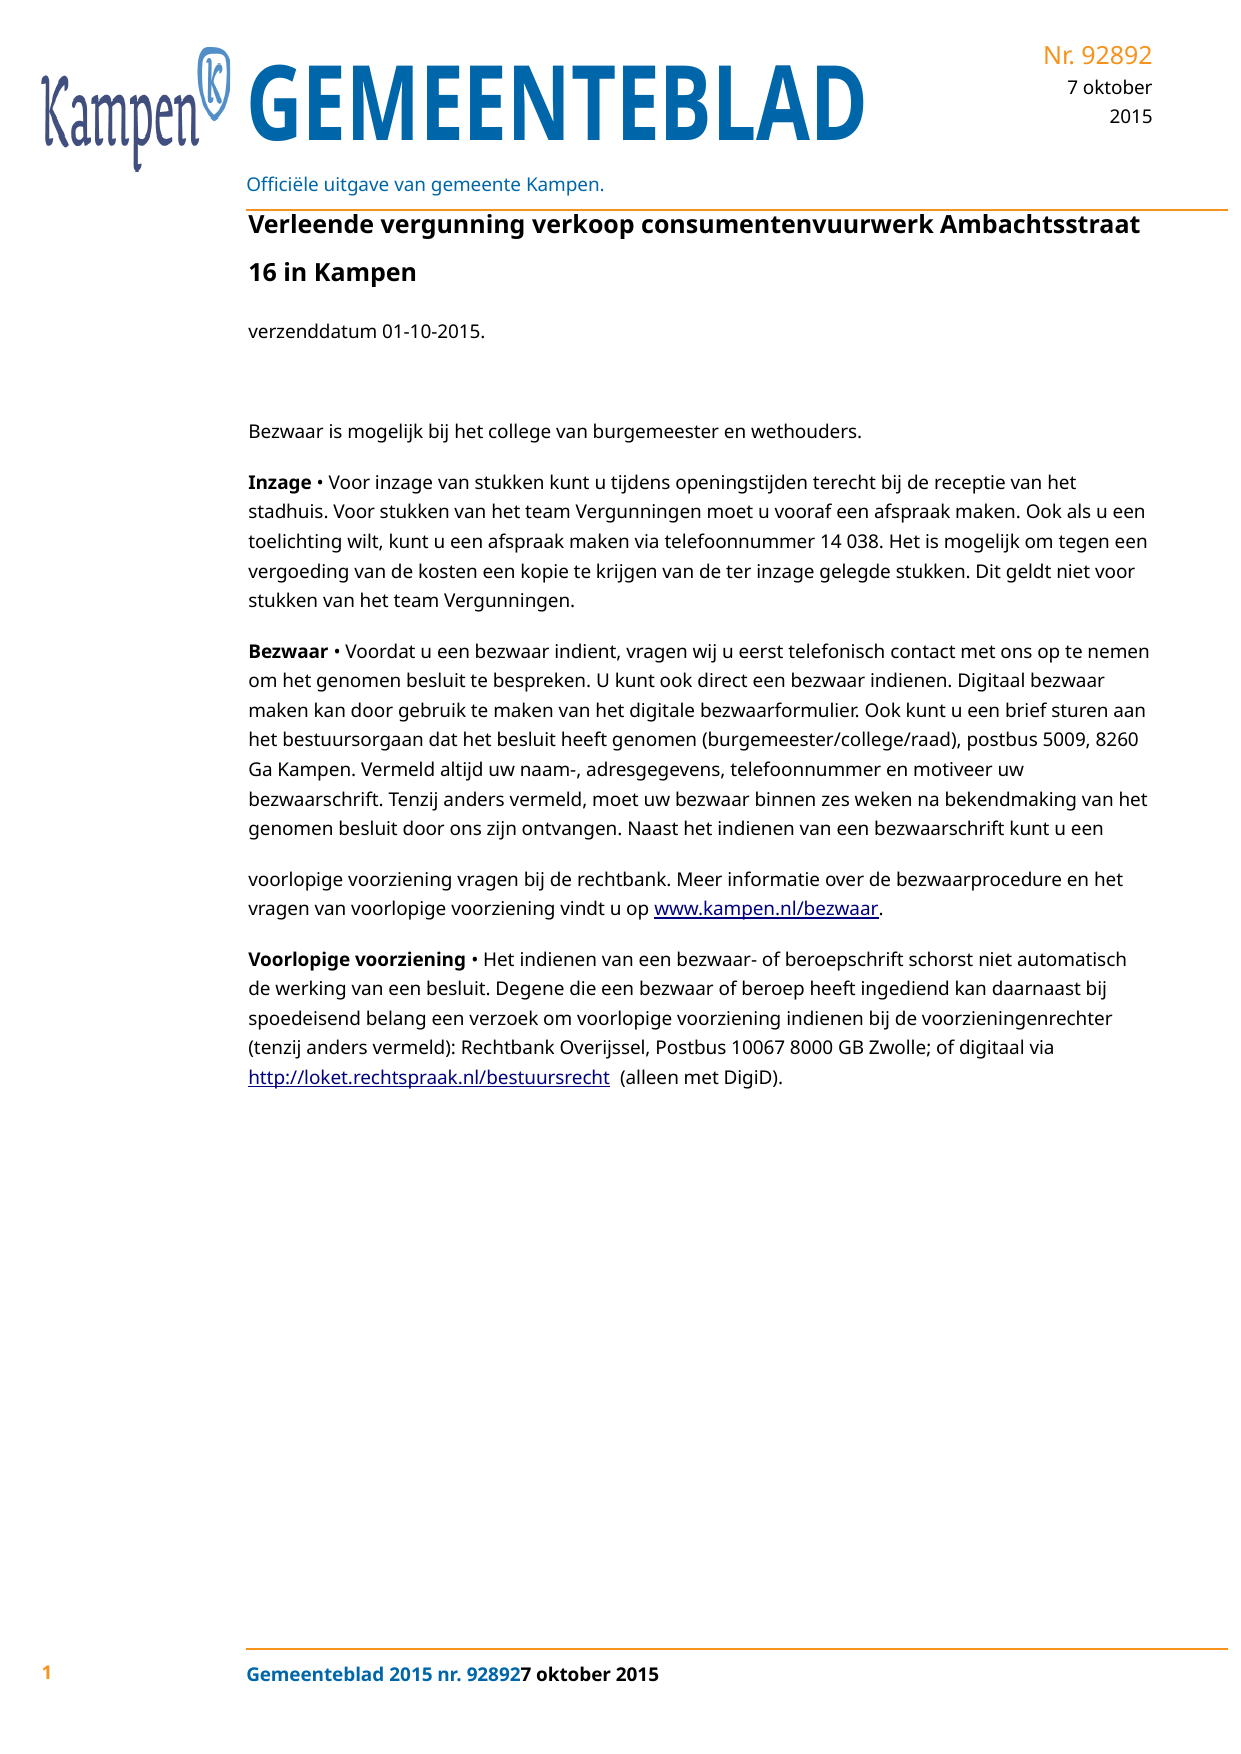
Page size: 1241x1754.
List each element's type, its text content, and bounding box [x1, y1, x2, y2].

text Bezwaar • Voordat u een bezwaar indient, vragen wij u eerst telefonisch contact met ons op te nemen om het genomen besluit te bespreken. U kunt ook direct een bezwaar indienen. Digitaal bezwaar maken kan door gebruik te maken van het digitale bezwaarformulier. Ook kunt u een brief sturen aan het bestuursorgaan dat het besluit heeft genomen (burgemeester/college/raad), postbus 5009, 8260 Ga Kampen. Vermeld altijd uw naam-, adresgegevens, telefoonnummer en motiveer uw bezwaarschrift. Tenzij anders vermeld, moet uw bezwaar binnen zes weken na bekendmaking van het genomen besluit door ons zijn ontvangen. Naast het indienen van een bezwaarschrift kunt u een [248, 638, 1152, 841]
text Inzage • Voor inzage van stukken kunt u tijdens openingstijden terecht bij de receptie van het stadhuis. Voor stukken van het team Vergunningen moet u vooraf een afspraak maken. Ook als u een toelichting wilt, kunt u een afspraak maken via telefoonnummer 14 038. Het is mogelijk om tegen een vergoeding van de kosten een kopie te krijgen van de ter inzage gelegde stukken. Dit geldt niet voor stukken van het team Vergunningen. [248, 469, 1152, 613]
text Voorlopige voorziening • Het indienen van een bezwaar- of beroepschrift schorst niet automatisch de werking van een besluit. Degene die een bezwaar of beroep heeft ingediend kan daarnaast bij spoedeisend belang een verzoek om voorlopige voorziening indienen bij de voorzieningenrechter (tenzij anders vermeld): Rechtbank Overijssel, Postbus 10067 8000 GB Zwolle; of digitaal via http://loket.rechtspraak.nl/bestuursrecht (alleen met DigiD). [248, 946, 1152, 1090]
text voorlopige voorziening vragen bij de rechtbank. Meer informatie over de bezwaarprocedure en het vragen van voorlopige voorziening vindt u op www.kampen.nl/bezwaar. [248, 866, 1152, 921]
picture [41, 47, 231, 172]
text Bezwaar is mogelijk bij het college van burgemeester en wethouders. [248, 419, 1152, 444]
text Verleende vergunning verkoop consumentenvuurwerk Ambachtsstraat 16 in Kampen [248, 211, 1152, 288]
text verzenddatum 01-10-2015. [248, 318, 1152, 344]
